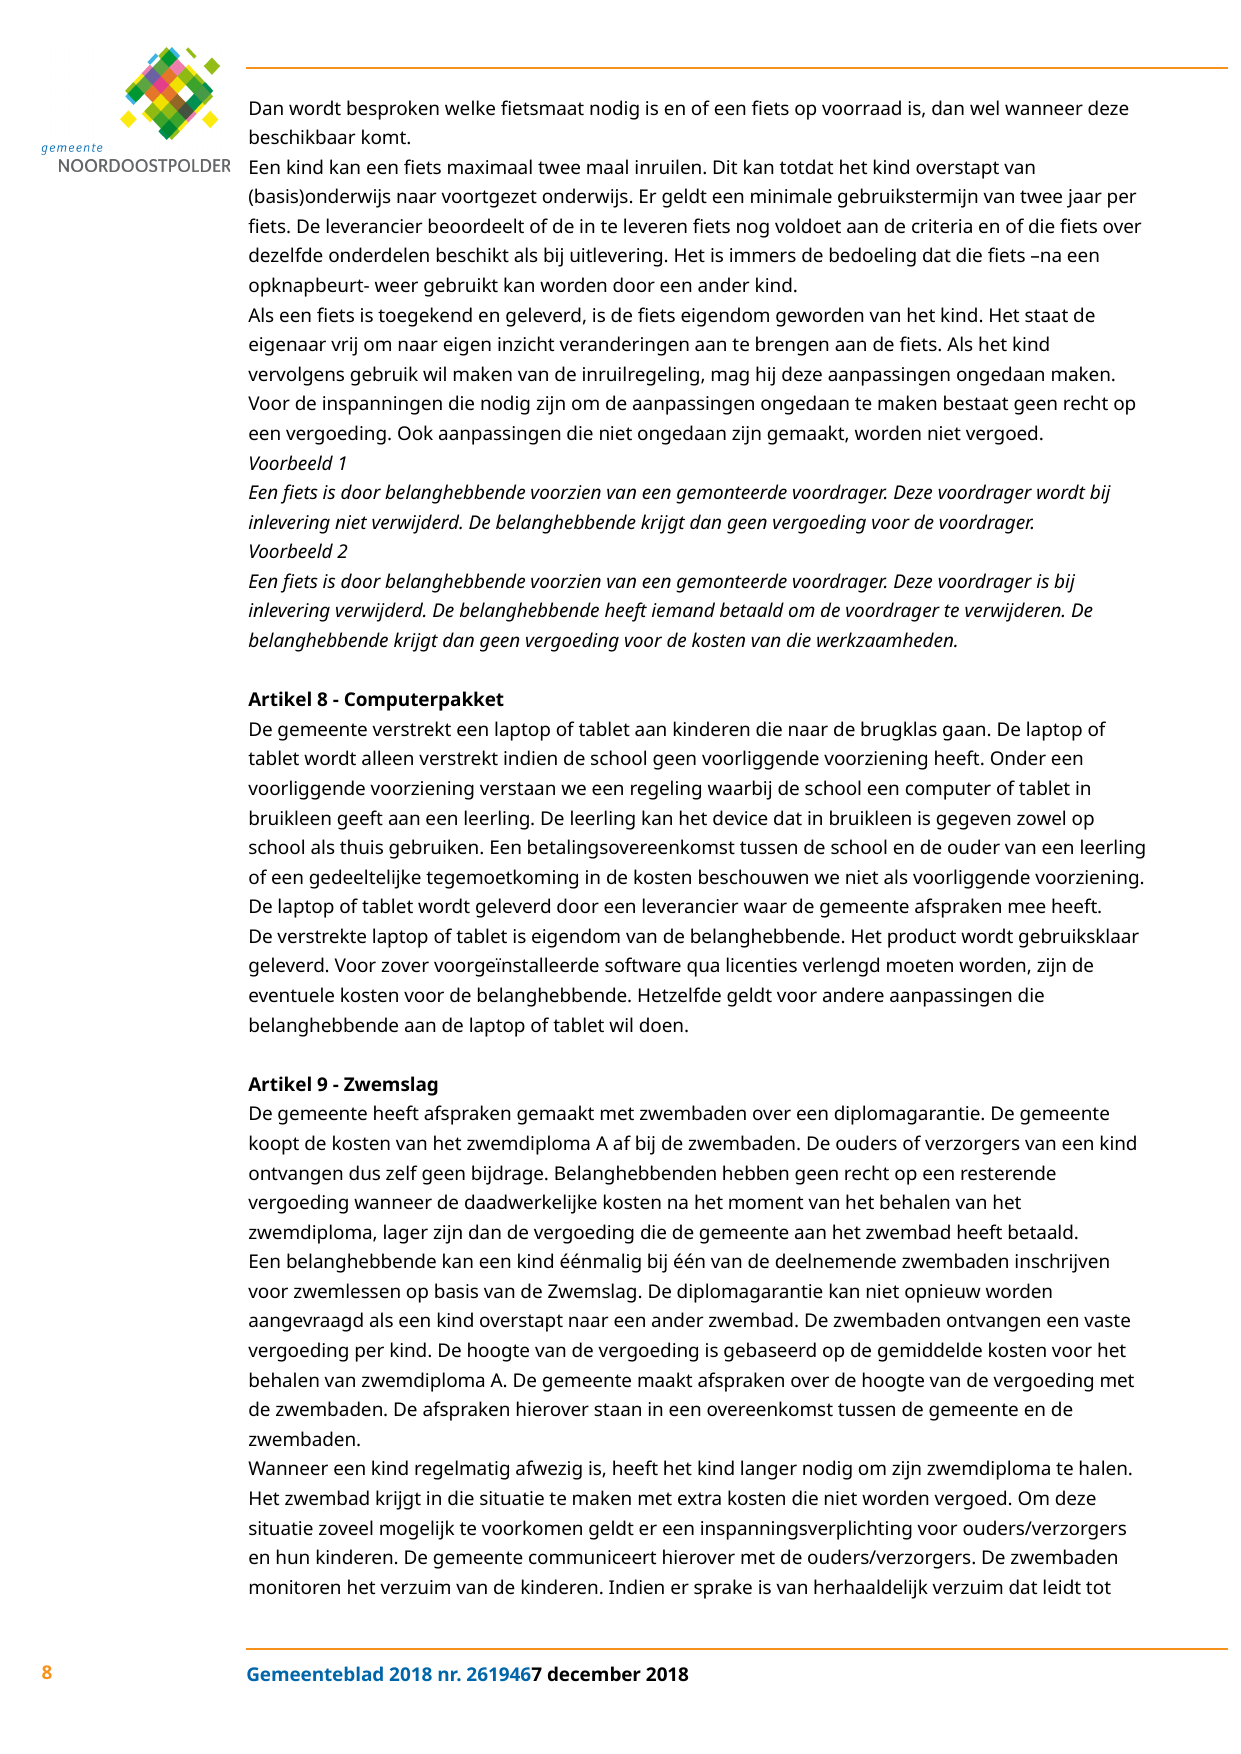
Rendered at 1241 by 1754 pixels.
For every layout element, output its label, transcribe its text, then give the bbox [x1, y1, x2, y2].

text Een fiets is door belanghebbende voorzien van een gemonteerde voordrager. Deze voordrager is bij inlevering verwijderd. De belanghebbende heeft iemand betaald om de voordrager te verwijderen. De belanghebbende krijgt dan geen vergoeding voor de kosten van die werkzaamheden. [248, 568, 1152, 653]
text De gemeente verstrekt een laptop of tablet aan kinderen die naar de brugklas gaan. De laptop of tablet wordt alleen verstrekt indien de school geen voorliggende voorziening heeft. Onder een voorliggende voorziening verstaan we een regeling waarbij de school een computer of tablet in bruikleen geeft aan een leerling. De leerling kan het device dat in bruikleen is gegeven zowel op school als thuis gebruiken. Een betalingsovereenkomst tussen de school en de ouder van een leerling of een gedeeltelijke tegemoetkoming in de kosten beschouwen we niet als voorliggende voorziening. [248, 716, 1152, 890]
text Een kind kan een fiets maximaal twee maal inruilen. Dit kan totdat het kind overstapt van (basis)onderwijs naar voortgezet onderwijs. Er geldt een minimale gebruikstermijn van twee jaar per fiets. De leverancier beoordeelt of de in te leveren fiets nog voldoet aan de criteria en of die fiets over dezelfde onderdelen beschikt als bij uitlevering. Het is immers de bedoeling dat die fiets –na een opknapbeurt- weer gebruikt kan worden door een ander kind. [248, 154, 1152, 298]
text Voorbeeld 1 [248, 450, 1152, 476]
text Een fiets is door belanghebbende voorzien van een gemonteerde voordrager. Deze voordrager wordt bij inlevering niet verwijderd. De belanghebbende krijgt dan geen vergoeding voor de voordrager. [248, 479, 1152, 535]
picture [41, 47, 231, 172]
text Artikel 9 - Zwemslag [248, 1071, 1152, 1097]
text Voorbeeld 2 [248, 538, 1152, 564]
text De gemeente heeft afspraken gemaakt met zwembaden over een diplomagarantie. De gemeente koopt de kosten van het zwemdiploma A af bij de zwembaden. De ouders of verzorgers van een kind ontvangen dus zelf geen bijdrage. Belanghebbenden hebben geen recht op een resterende vergoeding wanneer de daadwerkelijke kosten na het moment van het behalen van het zwemdiploma, lager zijn dan de vergoeding die de gemeente aan het zwembad heeft betaald. [248, 1101, 1152, 1245]
text De laptop of tablet wordt geleverd door een leverancier waar de gemeente afspraken mee heeft. [248, 893, 1152, 919]
text Dan wordt besproken welke fietsmaat nodig is en of een fiets op voorraad is, dan wel wanneer deze beschikbaar komt. [248, 95, 1152, 150]
text Als een fiets is toegekend en geleverd, is de fiets eigendom geworden van het kind. Het staat de eigenaar vrij om naar eigen inzicht veranderingen aan te brengen aan de fiets. Als het kind vervolgens gebruik wil maken van de inruilregeling, mag hij deze aanpassingen ongedaan maken. Voor de inspanningen die nodig zijn om de aanpassingen ongedaan te maken bestaat geen recht op een vergoeding. Ook aanpassingen die niet ongedaan zijn gemaakt, worden niet vergoed. [248, 302, 1152, 446]
text Artikel 8 - Computerpakket [248, 686, 1152, 712]
text Wanneer een kind regelmatig afwezig is, heeft het kind langer nodig om zijn zwemdiploma te halen. Het zwembad krijgt in die situatie te maken met extra kosten die niet worden vergoed. Om deze situatie zoveel mogelijk te voorkomen geldt er een inspanningsverplichting voor ouders/verzorgers en hun kinderen. De gemeente communiceert hierover met de ouders/verzorgers. De zwembaden monitoren het verzuim van de kinderen. Indien er sprake is van herhaaldelijk verzuim dat leidt tot [248, 1456, 1152, 1600]
text De verstrekte laptop of tablet is eigendom van de belanghebbende. Het product wordt gebruiksklaar geleverd. Voor zover voorgeïnstalleerde software qua licenties verlengd moeten worden, zijn de eventuele kosten voor de belanghebbende. Hetzelfde geldt voor andere aanpassingen die belanghebbende aan de laptop of tablet wil doen. [248, 923, 1152, 1038]
text Een belanghebbende kan een kind éénmalig bij één van de deelnemende zwembaden inschrijven voor zwemlessen op basis van de Zwemslag. De diplomagarantie kan niet opnieuw worden aangevraagd als een kind overstapt naar een ander zwembad. De zwembaden ontvangen een vaste vergoeding per kind. De hoogte van de vergoeding is gebaseerd op de gemiddelde kosten voor het behalen van zwemdiploma A. De gemeente maakt afspraken over de hoogte van de vergoeding met de zwembaden. De afspraken hierover staan in een overeenkomst tussen de gemeente en de zwembaden. [248, 1248, 1152, 1452]
